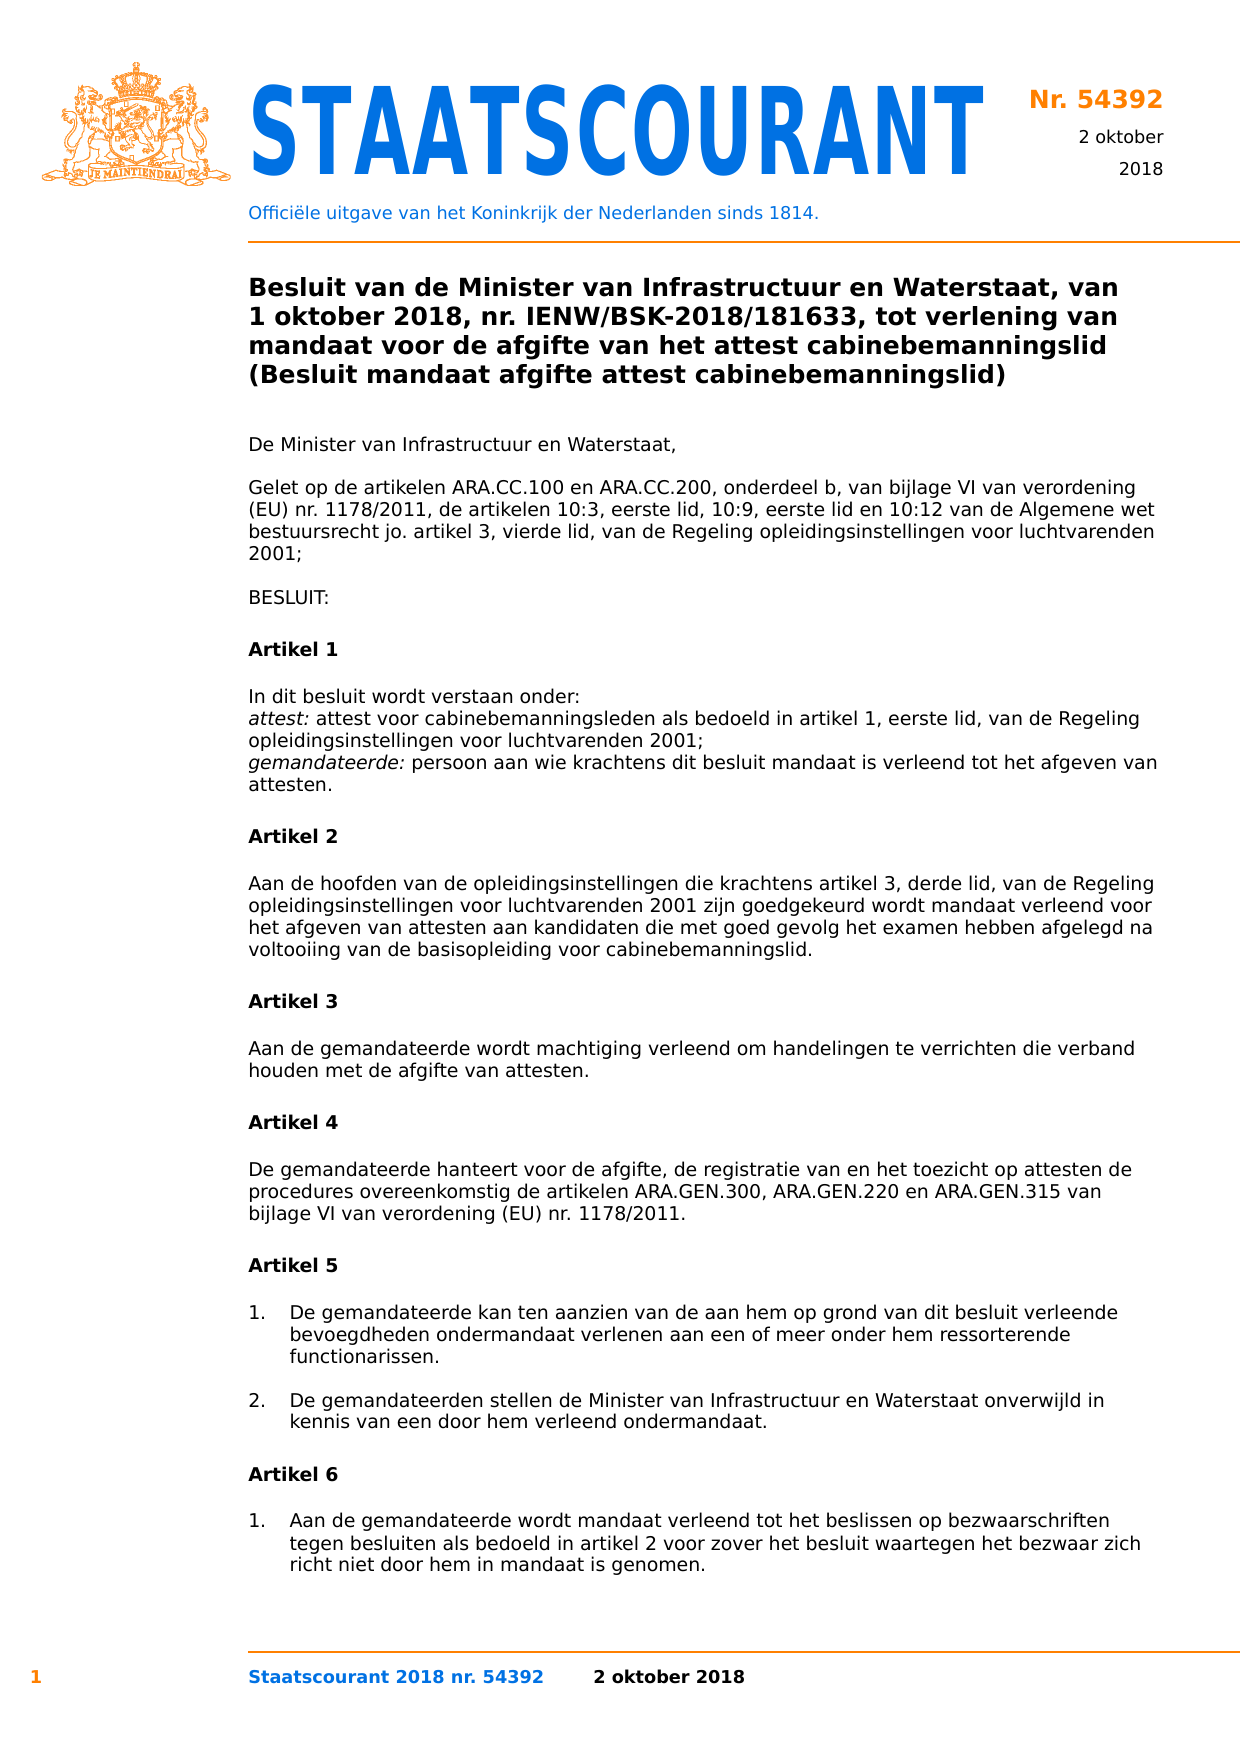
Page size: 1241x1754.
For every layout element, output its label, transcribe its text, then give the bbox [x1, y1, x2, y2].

table_cell Officiële uitgave van het Koninkrijk der Nederlanden sinds 1814. [248, 203, 1240, 241]
text De gemandateerde hanteert voor de afgifte, de registratie van en het toezicht op attesten de procedures overeenkomstig de artikelen ARA.GEN.300, ARA.GEN.220 en ARA.GEN.315 van bijlage VI van verordening (EU) nr. 1178/2011. [248, 1159, 1163, 1225]
table_header [25, 62, 248, 241]
subtitle Artikel 2 [248, 826, 1163, 848]
subtitle Artikel 3 [248, 991, 1163, 1013]
table_header STAATSCOURANT [248, 62, 998, 203]
subtitle Artikel 4 [248, 1112, 1163, 1134]
text De Minister van Infrastructuur en Waterstaat, [248, 433, 1163, 455]
subtitle Artikel 1 [248, 639, 1163, 661]
text attest: attest voor cabinebemanningsleden als bedoeld in artikel 1, eerste lid, van de Regeling opleidingsinstellingen voor luchtvarenden 2001; [248, 708, 1163, 752]
picture [41, 62, 231, 186]
text gemandateerde: persoon aan wie krachtens dit besluit mandaat is verleend tot het afgeven van attesten. [248, 752, 1163, 796]
table_cell 2018 [998, 153, 1240, 203]
table_cell 2 oktober [998, 121, 1240, 153]
text 1. Aan de gemandateerde wordt mandaat verleend tot het beslissen op bezwaarschriften tegen besluiten als bedoeld in artikel 2 voor zover het besluit waartegen het bezwaar zich richt niet door hem in mandaat is genomen. [248, 1510, 1163, 1576]
table_header Nr. 54392 [998, 62, 1240, 121]
text 1. De gemandateerde kan ten aanzien van de aan hem op grond van dit besluit verleende bevoegdheden ondermandaat verlenen aan een of meer onder hem ressorterende functionarissen. [248, 1302, 1163, 1368]
text 2. De gemandateerden stellen de Minister van Infrastructuur en Waterstaat onverwijld in kennis van een door hem verleend ondermandaat. [248, 1389, 1163, 1433]
text Aan de hoofden van de opleidingsinstellingen die krachtens artikel 3, derde lid, van de Regeling opleidingsinstellingen voor luchtvarenden 2001 zijn goedgekeurd wordt mandaat verleend voor het afgeven van attesten aan kandidaten die met goed gevolg het examen hebben afgelegd na voltooiing van de basisopleiding voor cabinebemanningslid. [248, 873, 1163, 961]
text Aan de gemandateerde wordt machtiging verleend om handelingen te verrichten die verband houden met de afgifte van attesten. [248, 1038, 1163, 1082]
text In dit besluit wordt verstaan onder: [248, 686, 1163, 708]
subtitle Besluit van de Minister van Infrastructuur en Waterstaat, van 1 oktober 2018, nr. IENW/BSK-2018/181633, tot verlening van mandaat voor de afgifte van het attest cabinebemanningslid (Besluit mandaat afgifte attest cabinebemanningslid) [248, 273, 1163, 390]
subtitle Artikel 6 [248, 1463, 1163, 1485]
text Gelet op de artikelen ARA.CC.100 en ARA.CC.200, onderdeel b, van bijlage VI van verordening (EU) nr. 1178/2011, de artikelen 10:3, eerste lid, 10:9, eerste lid en 10:12 van de Algemene wet bestuursrecht jo. artikel 3, vierde lid, van de Regeling opleidingsinstellingen voor luchtvarenden 2001; [248, 477, 1163, 565]
text BESLUIT: [248, 587, 1163, 609]
subtitle Artikel 5 [248, 1255, 1163, 1277]
